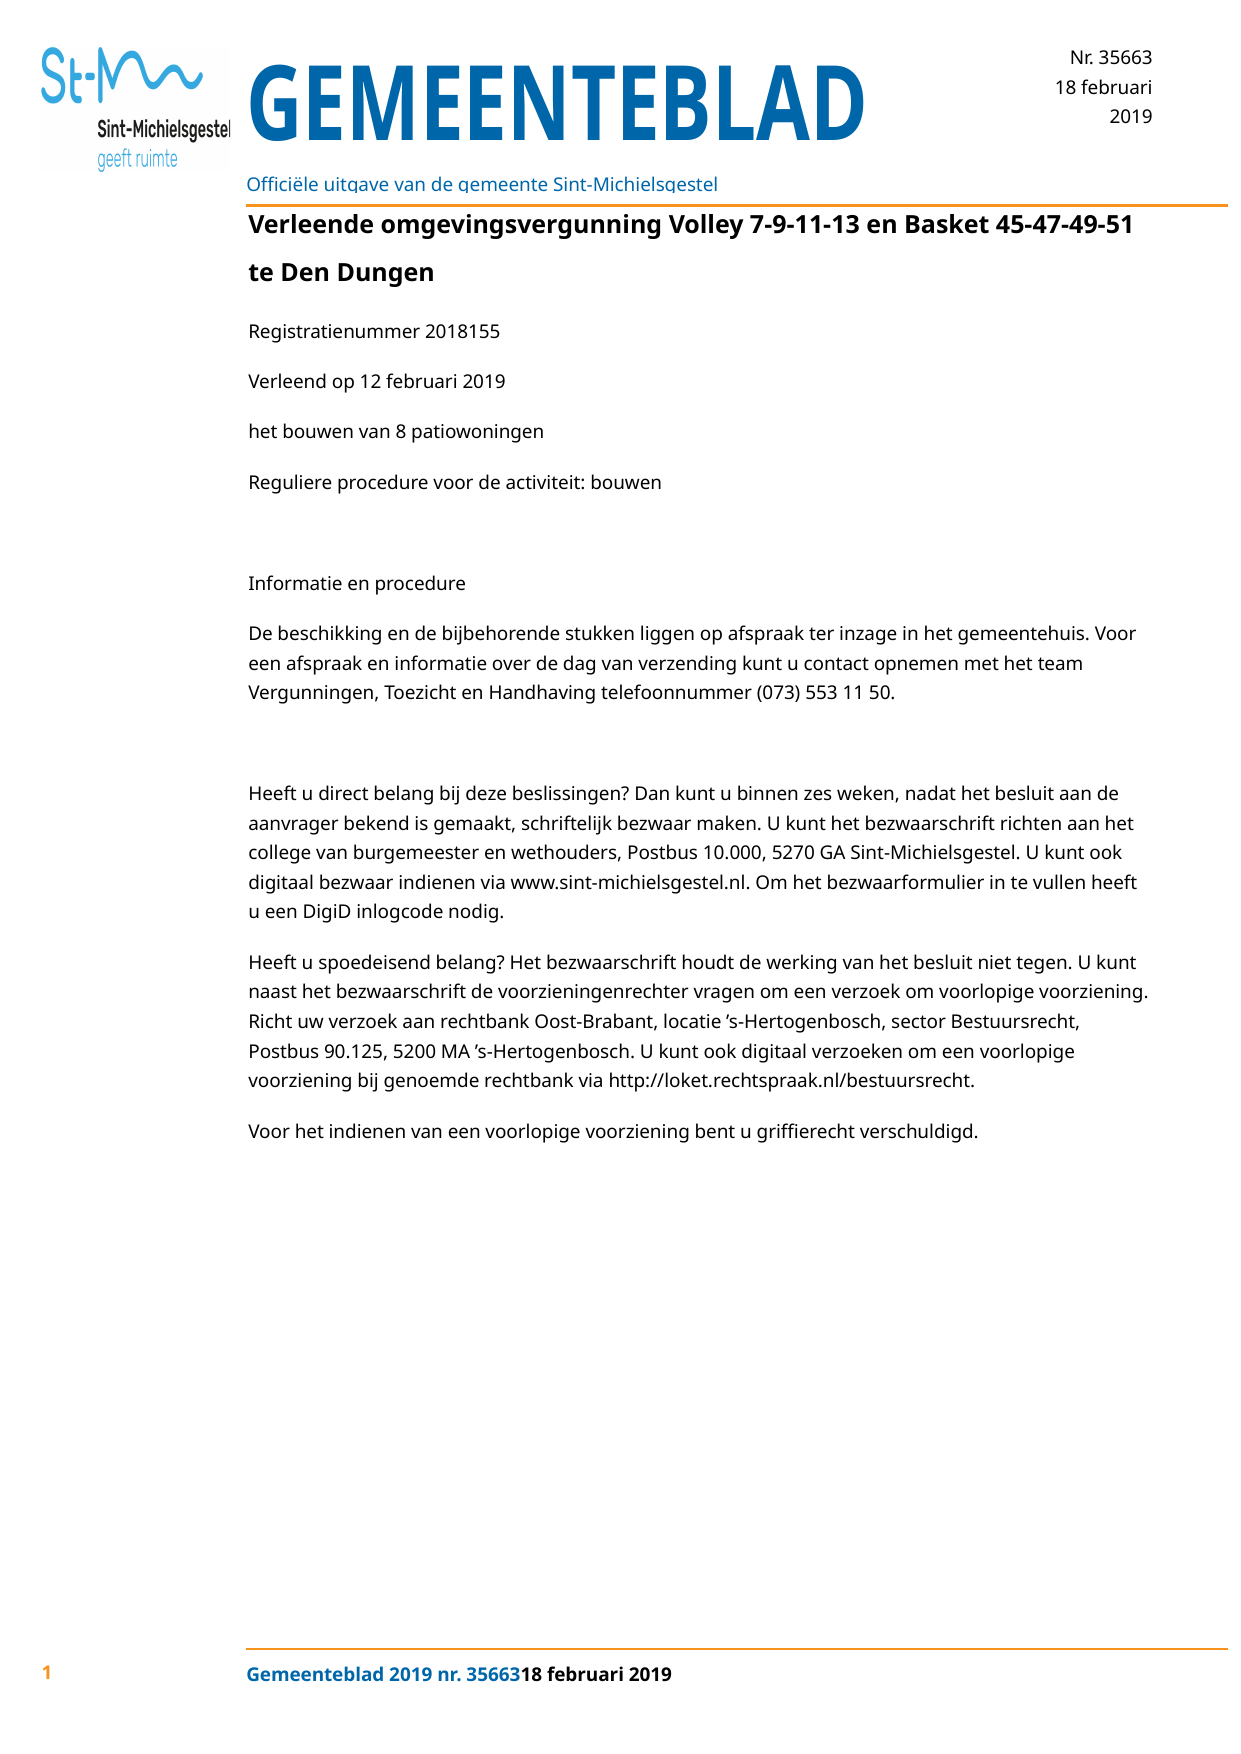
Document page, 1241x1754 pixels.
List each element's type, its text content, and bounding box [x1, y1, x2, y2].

text Informatie en procedure [248, 570, 1152, 596]
text Voor het indienen van een voorlopige voorziening bent u griffierecht verschuldigd. [248, 1118, 1152, 1144]
text Reguliere procedure voor de activiteit: bouwen [248, 469, 1152, 495]
text Verleende omgevingsvergunning Volley 7-9-11-13 en Basket 45-47-49-51 te Den Dungen [248, 207, 1152, 288]
text De beschikking en de bijbehorende stukken liggen op afspraak ter inzage in het gemeentehuis. Voor een afspraak en informatie over de dag van verzending kunt u contact opnemen met het team Vergunningen, Toezicht en Handhaving telefoonnummer (073) 553 11 50. [248, 620, 1152, 705]
text Verleend op 12 februari 2019 [248, 368, 1152, 394]
picture [41, 47, 231, 172]
text het bouwen van 8 patiowoningen [248, 419, 1152, 444]
text Registratienummer 2018155 [248, 318, 1152, 344]
text Heeft u direct belang bij deze beslissingen? Dan kunt u binnen zes weken, nadat het besluit aan de aanvrager bekend is gemaakt, schriftelijk bezwaar maken. U kunt het bezwaarschrift richten aan het college van burgemeester en wethouders, Postbus 10.000, 5270 GA Sint-Michielsgestel. U kunt ook digitaal bezwaar indienen via www.sint-michielsgestel.nl. Om het bezwaarformulier in te vullen heeft u een DigiD inlogcode nodig. [248, 780, 1152, 924]
text Heeft u spoedeisend belang? Het bezwaarschrift houdt de werking van het besluit niet tegen. U kunt naast het bezwaarschrift de voorzieningenrechter vragen om een verzoek om voorlopige voorziening. Richt uw verzoek aan rechtbank Oost-Brabant, locatie ’s-Hertogenbosch, sector Bestuursrecht, Postbus 90.125, 5200 MA ’s-Hertogenbosch. U kunt ook digitaal verzoeken om een voorlopige voorziening bij genoemde rechtbank via http://loket.rechtspraak.nl/bestuursrecht. [248, 949, 1152, 1093]
